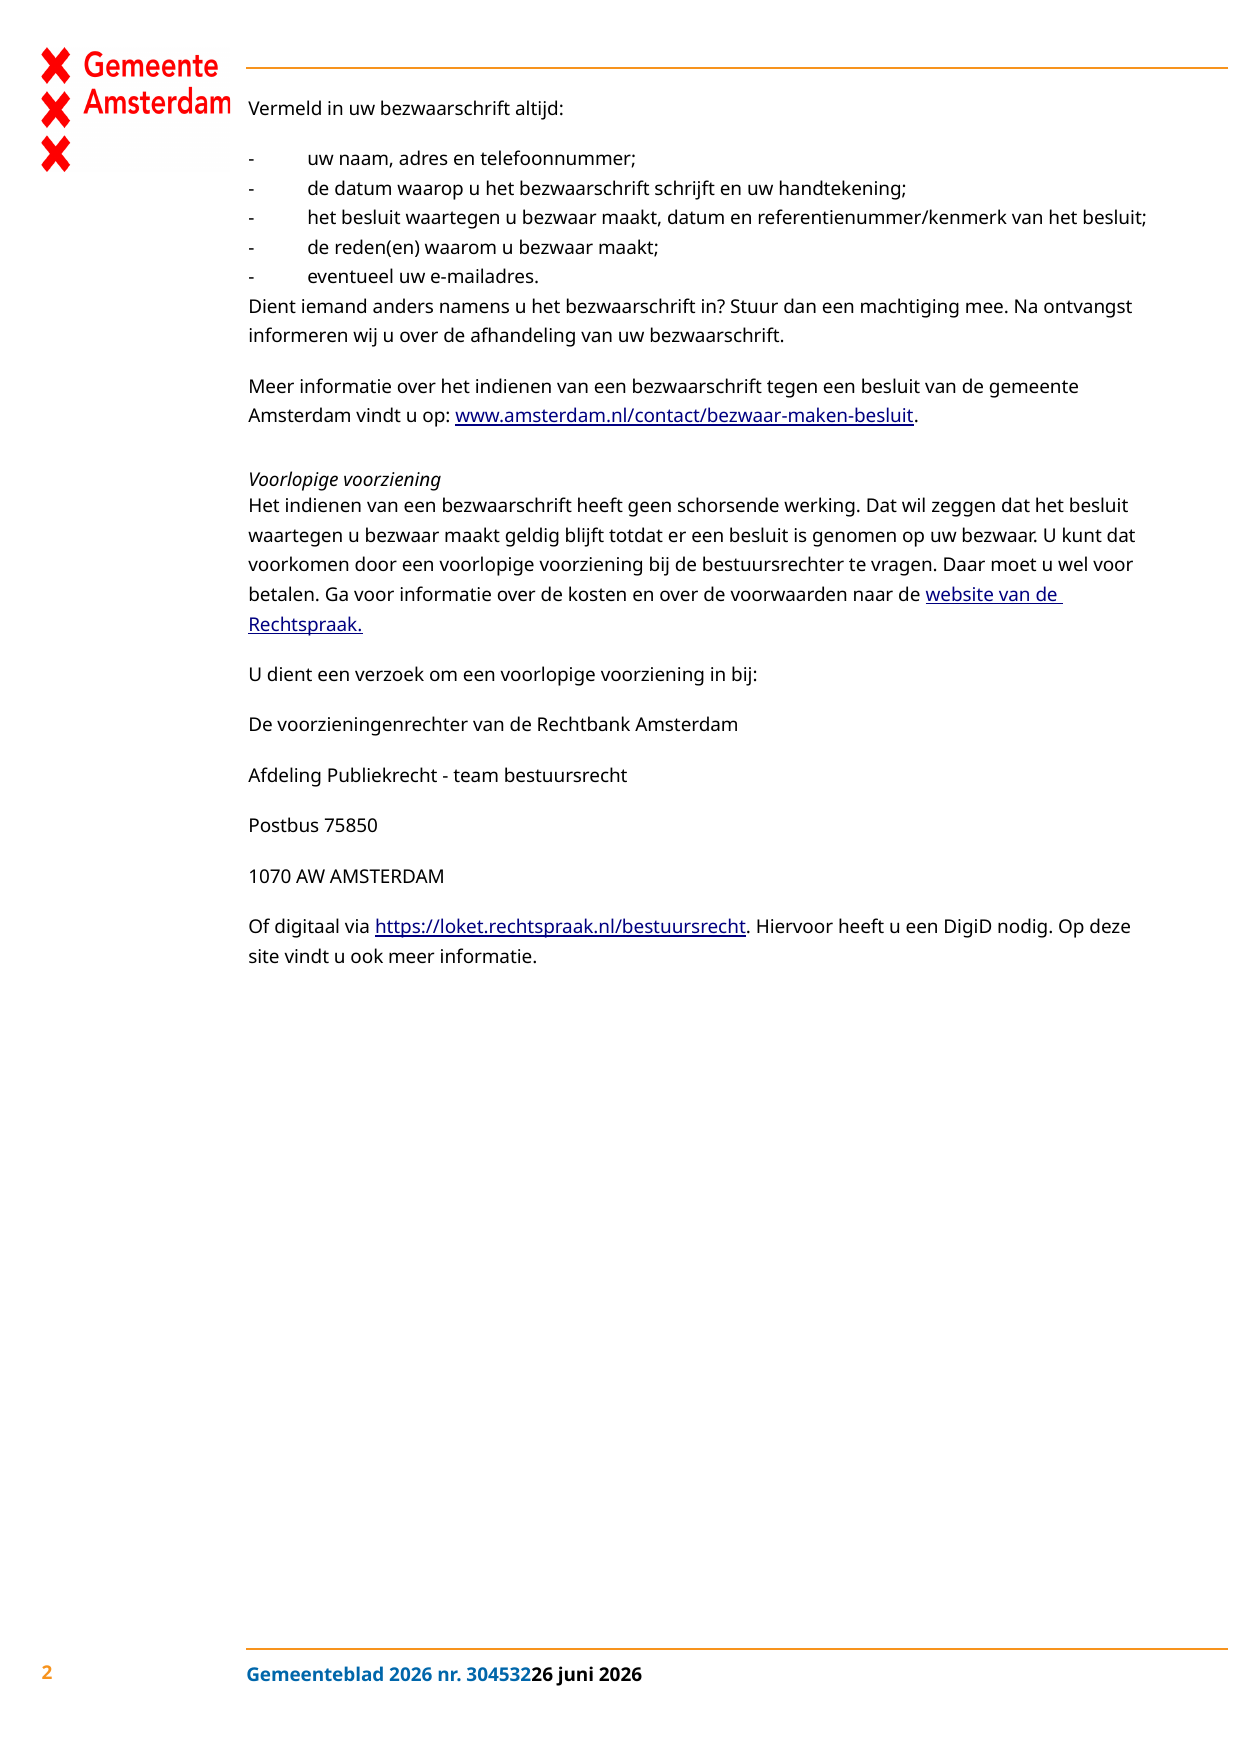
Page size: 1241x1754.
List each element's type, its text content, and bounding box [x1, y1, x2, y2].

text 1070 AW AMSTERDAM [248, 863, 1152, 888]
picture [41, 47, 231, 172]
list de datum waarop u het bezwaarschrift schrijft en uw handtekening; [248, 175, 1152, 201]
text Afdeling Publiekrecht - team bestuursrecht [248, 762, 1152, 788]
text De voorzieningenrechter van de Rechtbank Amsterdam [248, 712, 1152, 737]
text Of digitaal via https://loket.rechtspraak.nl/bestuursrecht. Hiervoor heeft u een DigiD nodig. Op deze site vindt u ook meer informatie. [248, 913, 1152, 968]
text U dient een verzoek om een voorlopige voorziening in bij: [248, 661, 1152, 687]
text Het indienen van een bezwaarschrift heeft geen schorsende werking. Dat wil zeggen dat het besluit waartegen u bezwaar maakt geldig blijft totdat er een besluit is genomen op uw bezwaar. U kunt dat voorkomen door een voorlopige voorziening bij de bestuursrechter te vragen. Daar moet u wel voor betalen. Ga voor informatie over de kosten en over de voorwaarden naar de website van de Rechtspraak. [248, 492, 1152, 636]
list het besluit waartegen u bezwaar maakt, datum en referentienummer/kenmerk van het besluit; [248, 204, 1152, 230]
list uw naam, adres en telefoonnummer; [248, 145, 1152, 171]
text Postbus 75850 [248, 812, 1152, 838]
text Voorlopige voorziening [248, 467, 1152, 492]
list eventueel uw e-mailadres. [248, 263, 1152, 289]
text Vermeld in uw bezwaarschrift altijd: [248, 95, 1152, 121]
text Dient iemand anders namens u het bezwaarschrift in? Stuur dan een machtiging mee. Na ontvangst informeren wij u over de afhandeling van uw bezwaarschrift. [248, 293, 1152, 348]
text Meer informatie over het indienen van een bezwaarschrift tegen een besluit van de gemeente Amsterdam vindt u op: www.amsterdam.nl/contact/bezwaar-maken-besluit. [248, 373, 1152, 428]
list de reden(en) waarom u bezwaar maakt; [248, 234, 1152, 260]
